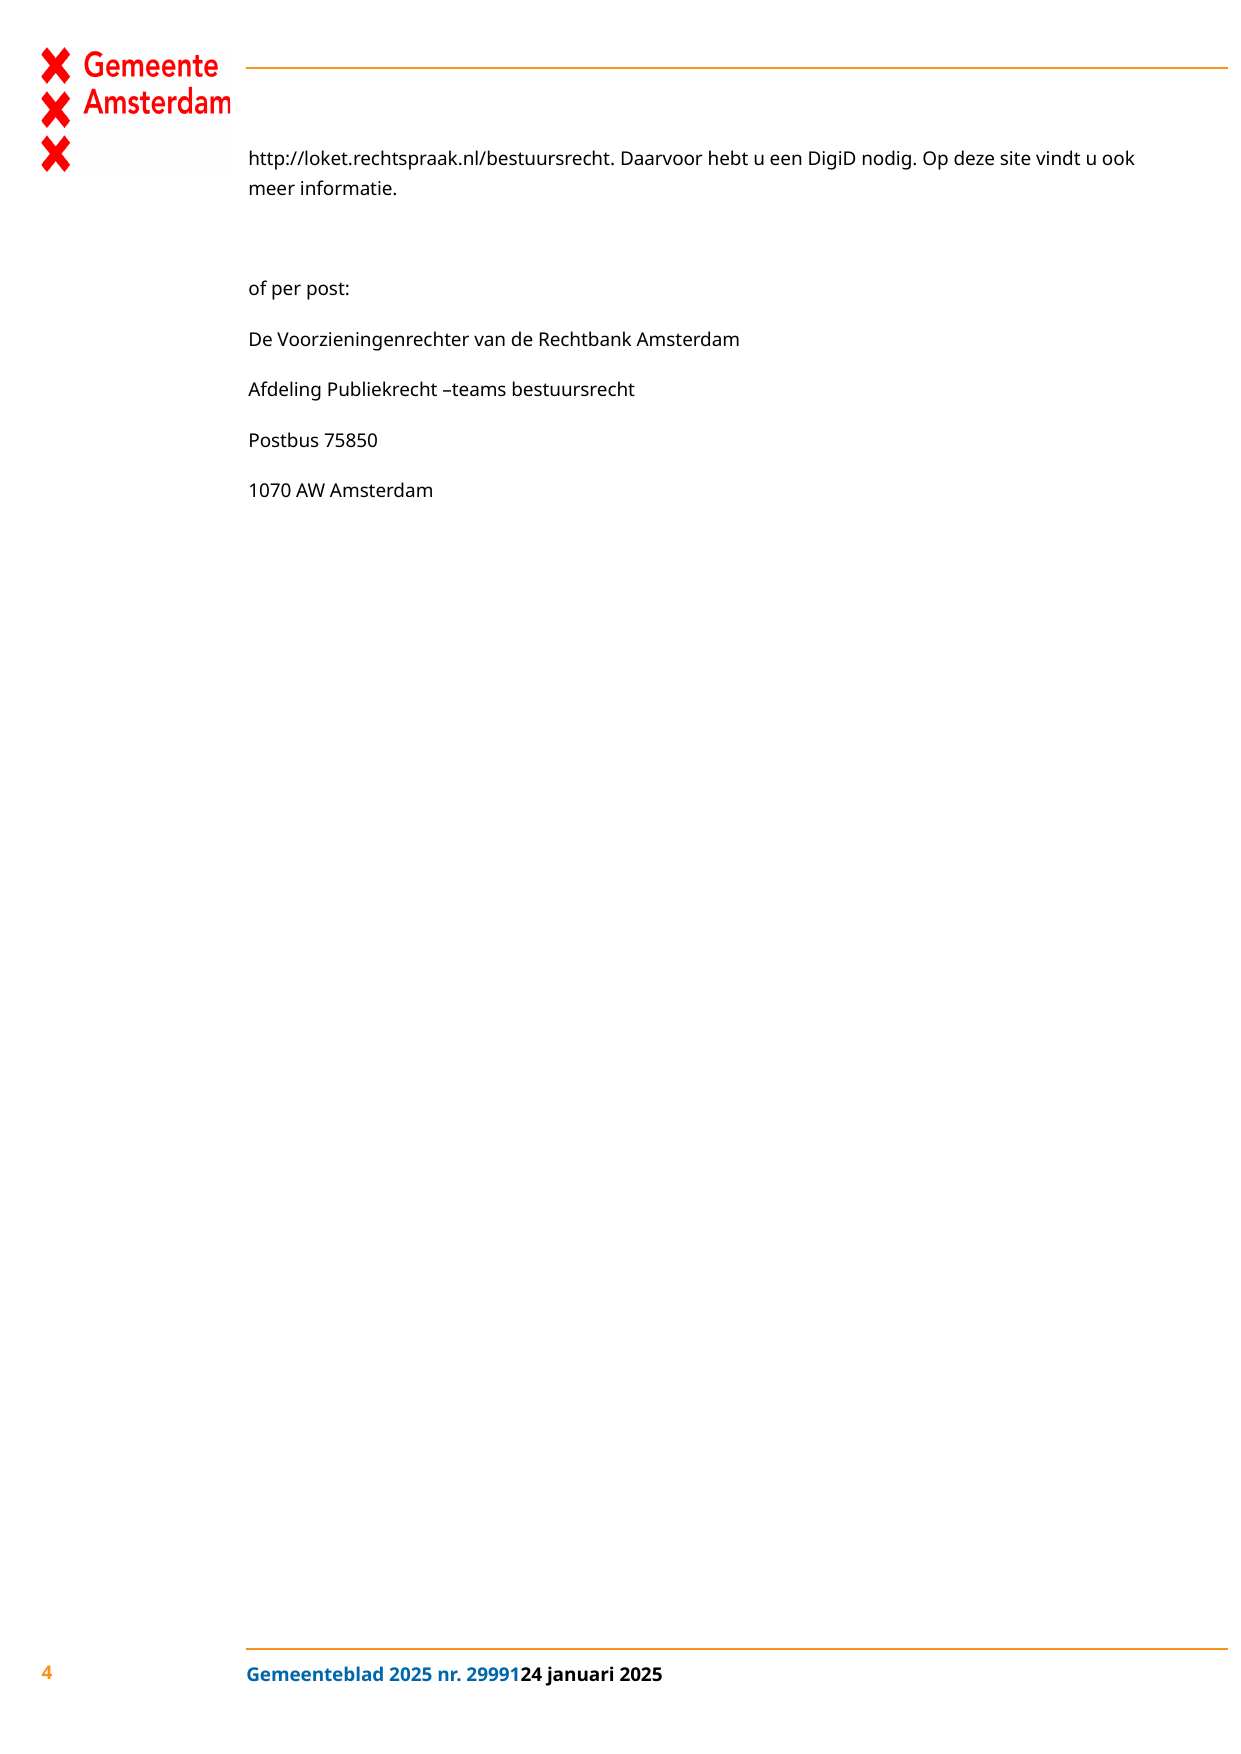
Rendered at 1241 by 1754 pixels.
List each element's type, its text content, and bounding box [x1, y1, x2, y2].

picture [41, 47, 231, 172]
text http://loket.rechtspraak.nl/bestuursrecht. Daarvoor hebt u een DigiD nodig. Op deze site vindt u ook meer informatie. [248, 145, 1152, 201]
text 1070 AW Amsterdam [248, 477, 1152, 503]
text Postbus 75850 [248, 427, 1152, 453]
text De Voorzieningenrechter van de Rechtbank Amsterdam [248, 326, 1152, 352]
text of per post: [248, 276, 1152, 301]
text Afdeling Publiekrecht –teams bestuursrecht [248, 376, 1152, 402]
